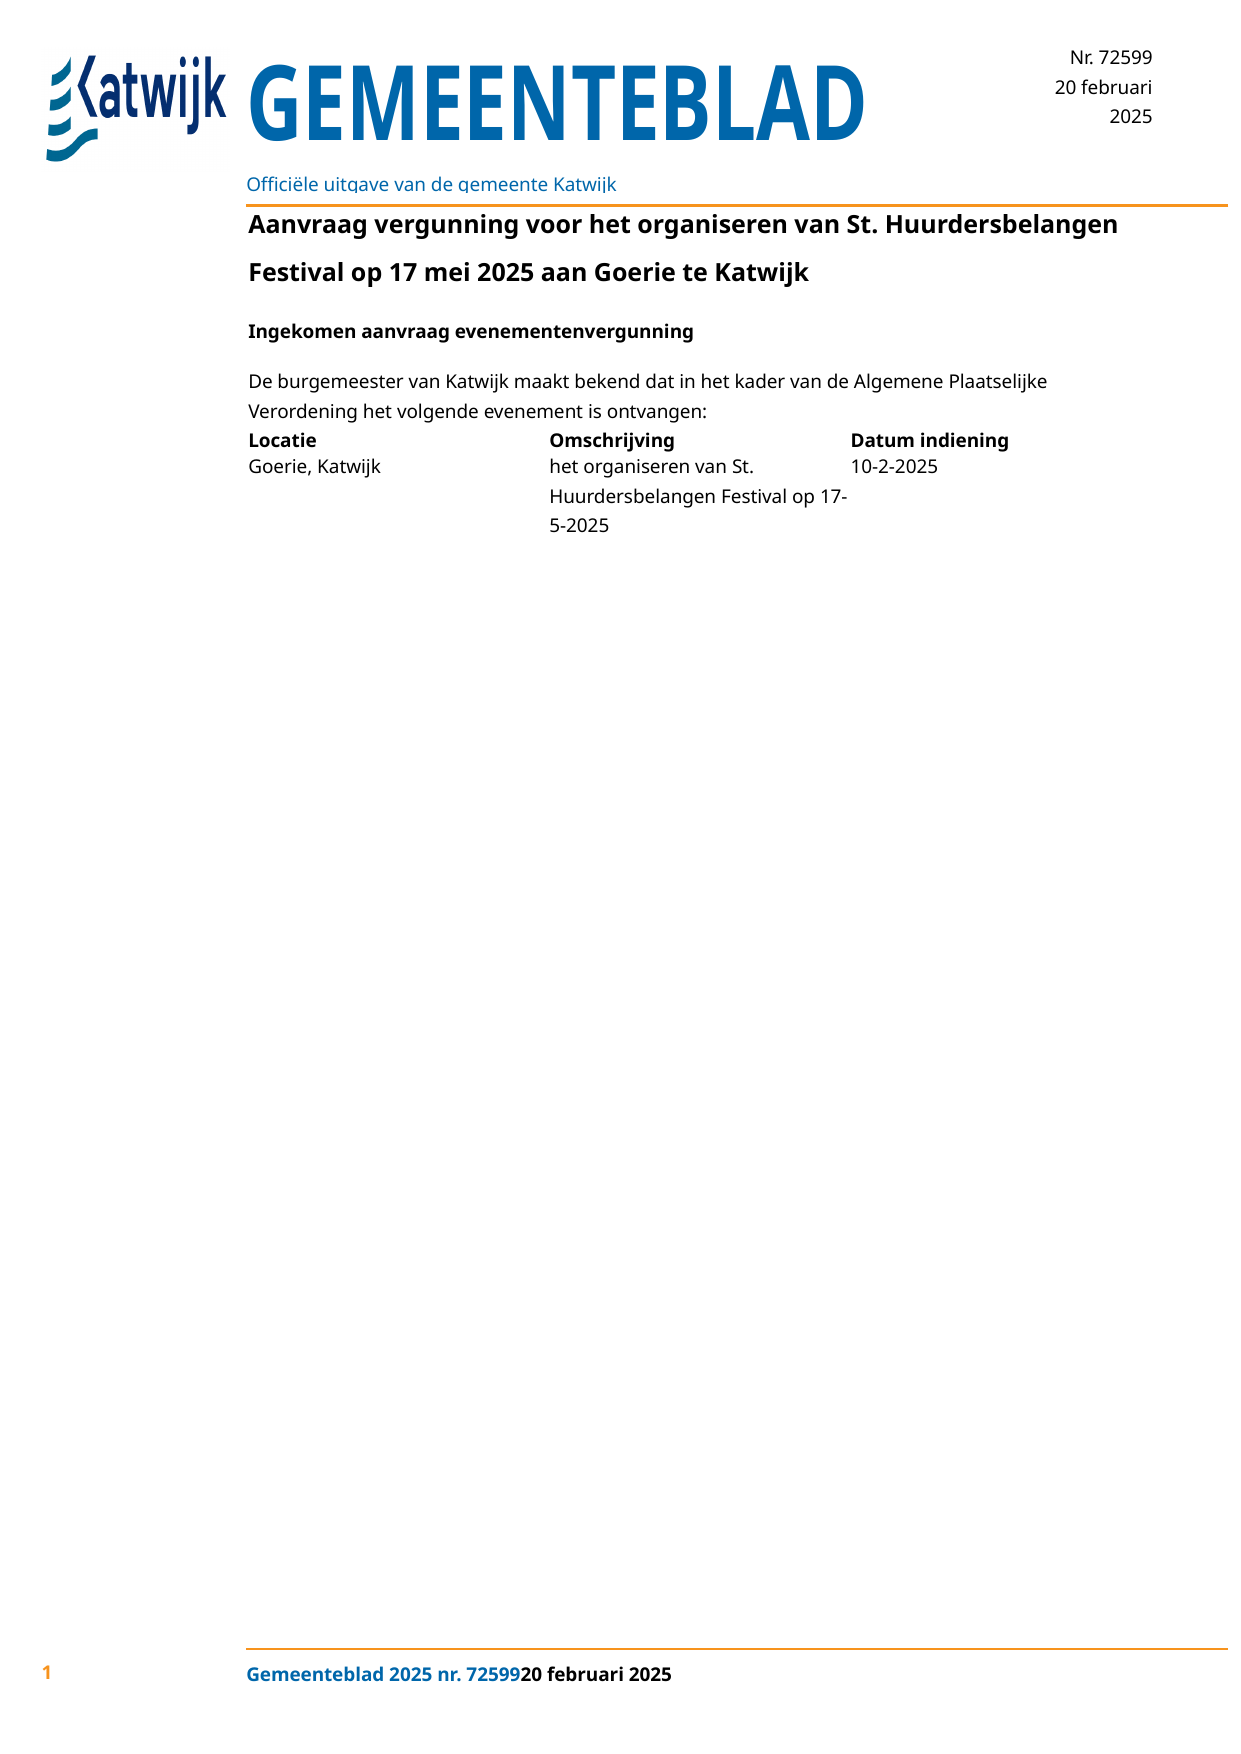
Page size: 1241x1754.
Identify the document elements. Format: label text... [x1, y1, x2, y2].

text De burgemeester van Katwijk maakt bekend dat in het kader van de Algemene Plaatselijke Verordening het volgende evenement is ontvangen: [248, 368, 1152, 424]
table_cell het organiseren van St. Huurdersbelangen Festival op 17-5-2025 [549, 453, 850, 538]
table_cell Goerie, Katwijk [248, 453, 549, 538]
picture [41, 47, 231, 172]
text Ingekomen aanvraag evenementenvergunning [248, 318, 1152, 344]
table_cell 10-2-2025 [850, 453, 1152, 538]
table_header Datum indiening [850, 428, 1152, 453]
table_header Locatie [248, 428, 549, 453]
table_header Omschrijving [549, 428, 850, 453]
text Aanvraag vergunning voor het organiseren van St. Huurdersbelangen Festival op 17 mei 2025 aan Goerie te Katwijk [248, 207, 1152, 288]
